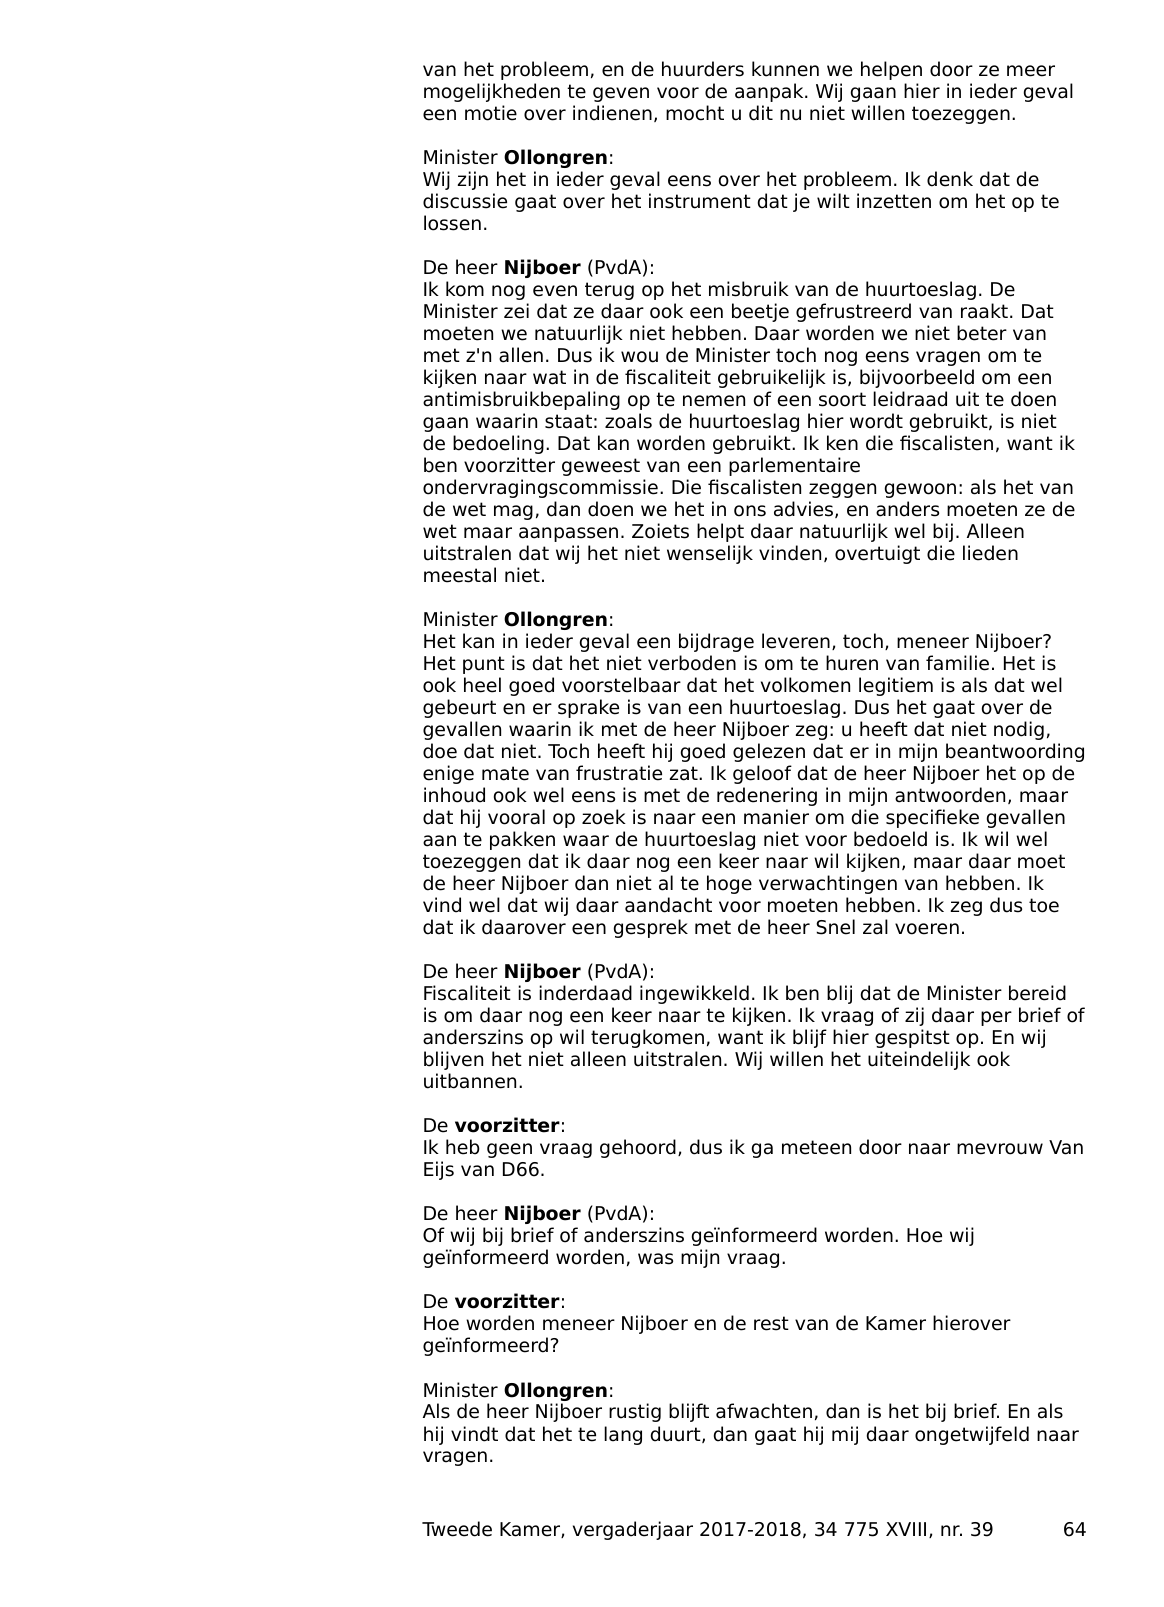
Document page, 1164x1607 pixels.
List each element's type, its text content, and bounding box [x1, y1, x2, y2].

text Of wij bij brief of anderszins geïnformeerd worden. Hoe wij geïnformeerd worden, was mijn vraag. [422, 1225, 1087, 1269]
text Als de heer Nijboer rustig blijft afwachten, dan is het bij brief. En als hij vindt dat het te lang duurt, dan gaat hij mij daar ongetwijfeld naar vragen. [422, 1401, 1087, 1467]
text De heer Nijboer (PvdA): [422, 257, 1087, 279]
text van het probleem, en de huurders kunnen we helpen door ze meer mogelijkheden te geven voor de aanpak. Wij gaan hier in ieder geval een motie over indienen, mocht u dit nu niet willen toezeggen. [422, 59, 1087, 125]
text De heer Nijboer (PvdA): [422, 1203, 1087, 1225]
text Minister Ollongren: [422, 609, 1087, 631]
text Minister Ollongren: [422, 1379, 1087, 1401]
text Minister Ollongren: [422, 147, 1087, 169]
text De voorzitter: [422, 1115, 1087, 1137]
text Hoe worden meneer Nijboer en de rest van de Kamer hierover geïnformeerd? [422, 1313, 1087, 1357]
text De voorzitter: [422, 1291, 1087, 1313]
text Fiscaliteit is inderdaad ingewikkeld. Ik ben blij dat de Minister bereid is om daar nog een keer naar te kijken. Ik vraag of zij daar per brief of anderszins op wil terugkomen, want ik blijf hier gespitst op. En wij blijven het niet alleen uitstralen. Wij willen het uiteindelijk ook uitbannen. [422, 983, 1087, 1093]
text Ik kom nog even terug op het misbruik van de huurtoeslag. De Minister zei dat ze daar ook een beetje gefrustreerd van raakt. Dat moeten we natuurlijk niet hebben. Daar worden we niet beter van met z'n allen. Dus ik wou de Minister toch nog eens vragen om te kijken naar wat in de fiscaliteit gebruikelijk is, bijvoorbeeld om een antimisbruikbepaling op te nemen of een soort leidraad uit te doen gaan waarin staat: zoals de huurtoeslag hier wordt gebruikt, is niet de bedoeling. Dat kan worden gebruikt. Ik ken die fiscalisten, want ik ben voorzitter geweest van een parlementaire ondervragingscommissie. Die fiscalisten zeggen gewoon: als het van de wet mag, dan doen we het in ons advies, en anders moeten ze de wet maar aanpassen. Zoiets helpt daar natuurlijk wel bij. Alleen uitstralen dat wij het niet wenselijk vinden, overtuigt die lieden meestal niet. [422, 279, 1087, 587]
text Het kan in ieder geval een bijdrage leveren, toch, meneer Nijboer? Het punt is dat het niet verboden is om te huren van familie. Het is ook heel goed voorstelbaar dat het volkomen legitiem is als dat wel gebeurt en er sprake is van een huurtoeslag. Dus het gaat over de gevallen waarin ik met de heer Nijboer zeg: u heeft dat niet nodig, doe dat niet. Toch heeft hij goed gelezen dat er in mijn beantwoording enige mate van frustratie zat. Ik geloof dat de heer Nijboer het op de inhoud ook wel eens is met de redenering in mijn antwoorden, maar dat hij vooral op zoek is naar een manier om die specifieke gevallen aan te pakken waar de huurtoeslag niet voor bedoeld is. Ik wil wel toezeggen dat ik daar nog een keer naar wil kijken, maar daar moet de heer Nijboer dan niet al te hoge verwachtingen van hebben. Ik vind wel dat wij daar aandacht voor moeten hebben. Ik zeg dus toe dat ik daarover een gesprek met de heer Snel zal voeren. [422, 631, 1087, 939]
text Wij zijn het in ieder geval eens over het probleem. Ik denk dat de discussie gaat over het instrument dat je wilt inzetten om het op te lossen. [422, 169, 1087, 235]
text Ik heb geen vraag gehoord, dus ik ga meteen door naar mevrouw Van Eijs van D66. [422, 1137, 1087, 1181]
text De heer Nijboer (PvdA): [422, 961, 1087, 983]
